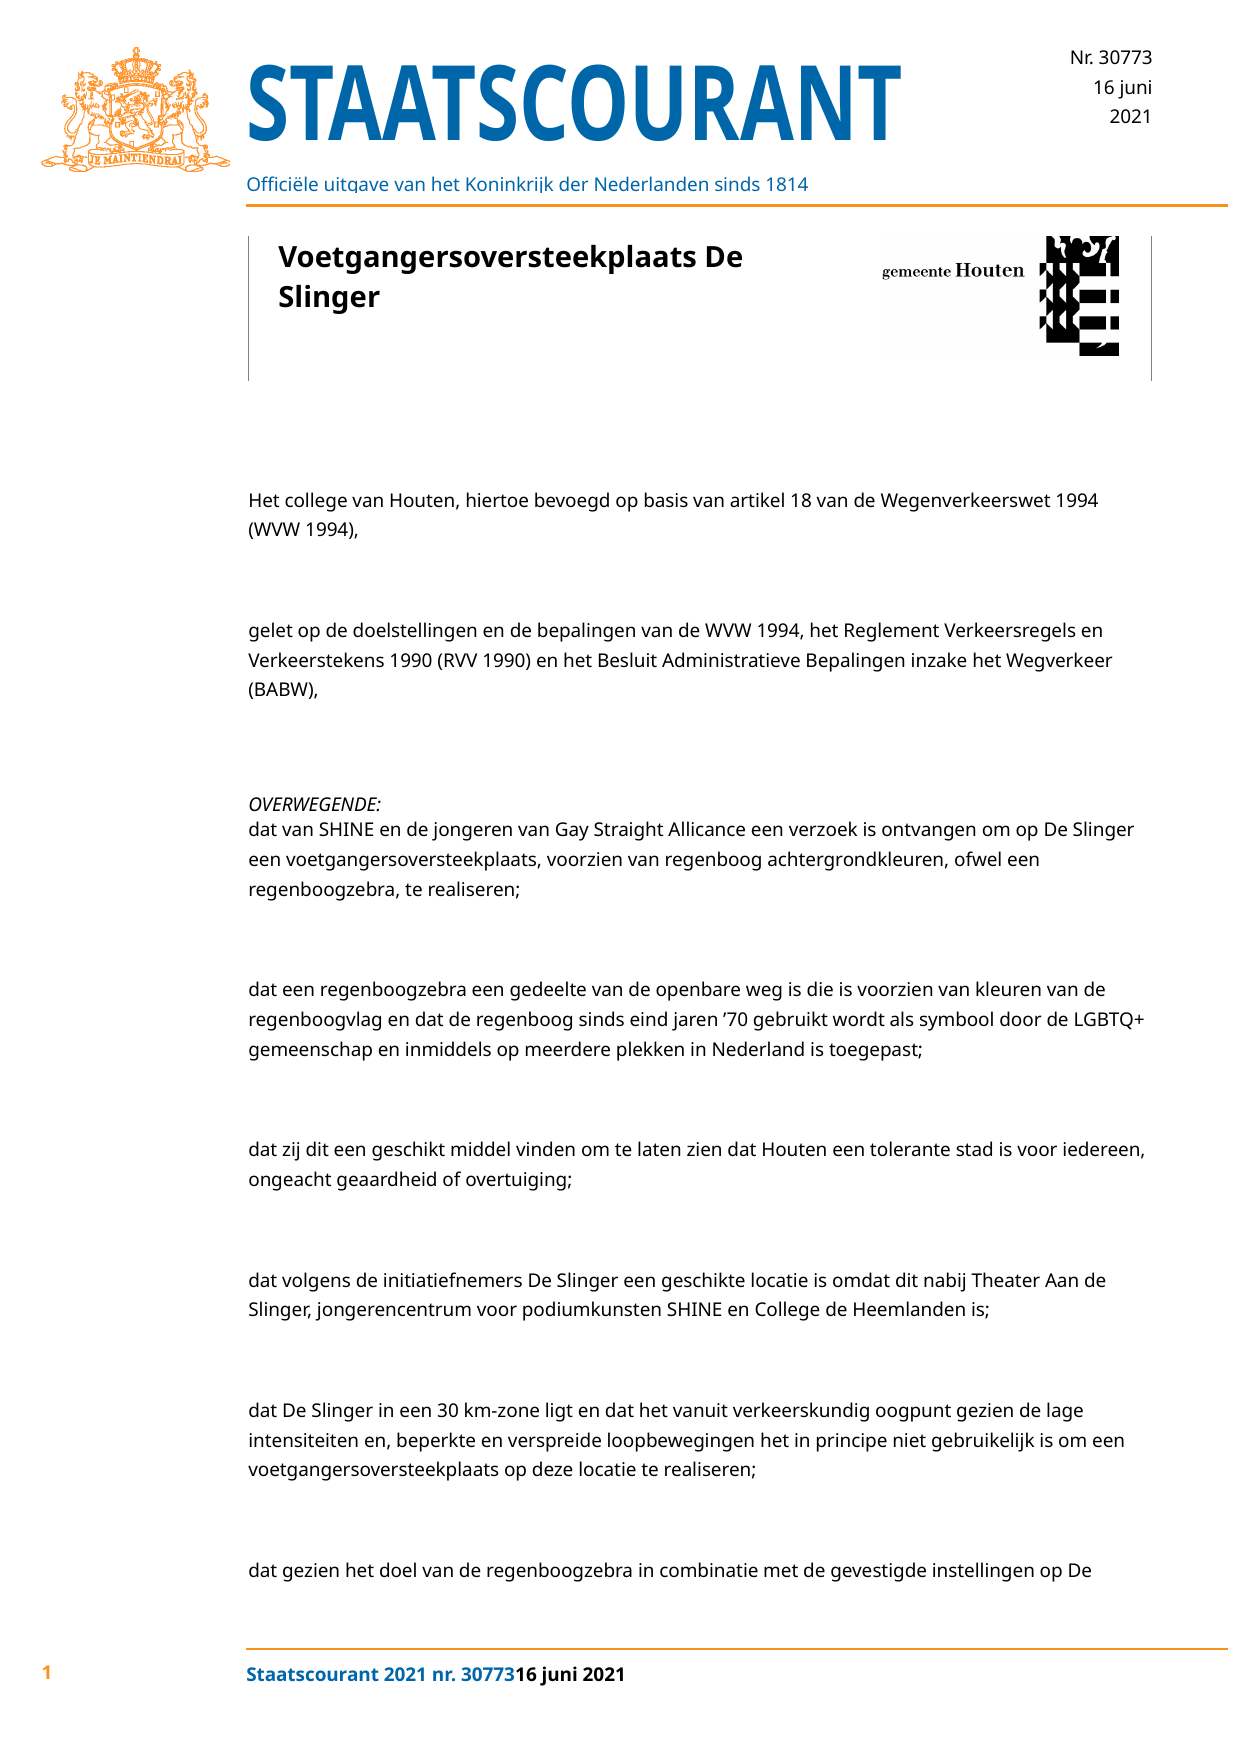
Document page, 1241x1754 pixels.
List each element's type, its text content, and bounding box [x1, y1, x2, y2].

text dat volgens de initiatiefnemers De Slinger een geschikte locatie is omdat dit nabij Theater Aan de Slinger, jongerencentrum voor podiumkunsten SHINE en College de Heemlanden is; [248, 1267, 1152, 1322]
picture [41, 47, 231, 172]
text dat een regenboogzebra een gedeelte van de openbare weg is die is voorzien van kleuren van de regenboogvlag en dat de regenboog sinds eind jaren ’70 gebruikt wordt als symbool door de LGBTQ+ gemeenschap en inmiddels op meerdere plekken in Nederland is toegepast; [248, 977, 1152, 1061]
text OVERWEGENDE: [248, 791, 1152, 817]
picture [882, 236, 1119, 356]
text dat zij dit een geschikt middel vinden om te laten zien dat Houten een tolerante stad is voor iedereen, ongeacht geaardheid of overtuiging; [248, 1137, 1152, 1192]
table_header Voetgangersoversteekplaats De Slinger [249, 236, 850, 381]
table_header [850, 236, 1151, 381]
text dat De Slinger in een 30 km-zone ligt en dat het vanuit verkeerskundig oogpunt gezien de lage intensiteiten en, beperkte en verspreide loopbewegingen het in principe niet gebruikelijk is om een voetgangersoversteekplaats op deze locatie te realiseren; [248, 1397, 1152, 1482]
text Het college van Houten, hiertoe bevoegd op basis van artikel 18 van de Wegenverkeerswet 1994 (WVW 1994), [248, 487, 1152, 542]
text gelet op de doelstellingen en de bepalingen van de WVW 1994, het Reglement Verkeersregels en Verkeerstekens 1990 (RVV 1990) en het Besluit Administratieve Bepalingen inzake het Wegverkeer (BABW), [248, 617, 1152, 702]
text dat van SHINE en de jongeren van Gay Straight Allicance een verzoek is ontvangen om op De Slinger een voetgangersoversteekplaats, voorzien van regenboog achtergrondkleuren, ofwel een regenboogzebra, te realiseren; [248, 817, 1152, 901]
text dat gezien het doel van de regenboogzebra in combinatie met de gevestigde instellingen op De [248, 1557, 1152, 1583]
